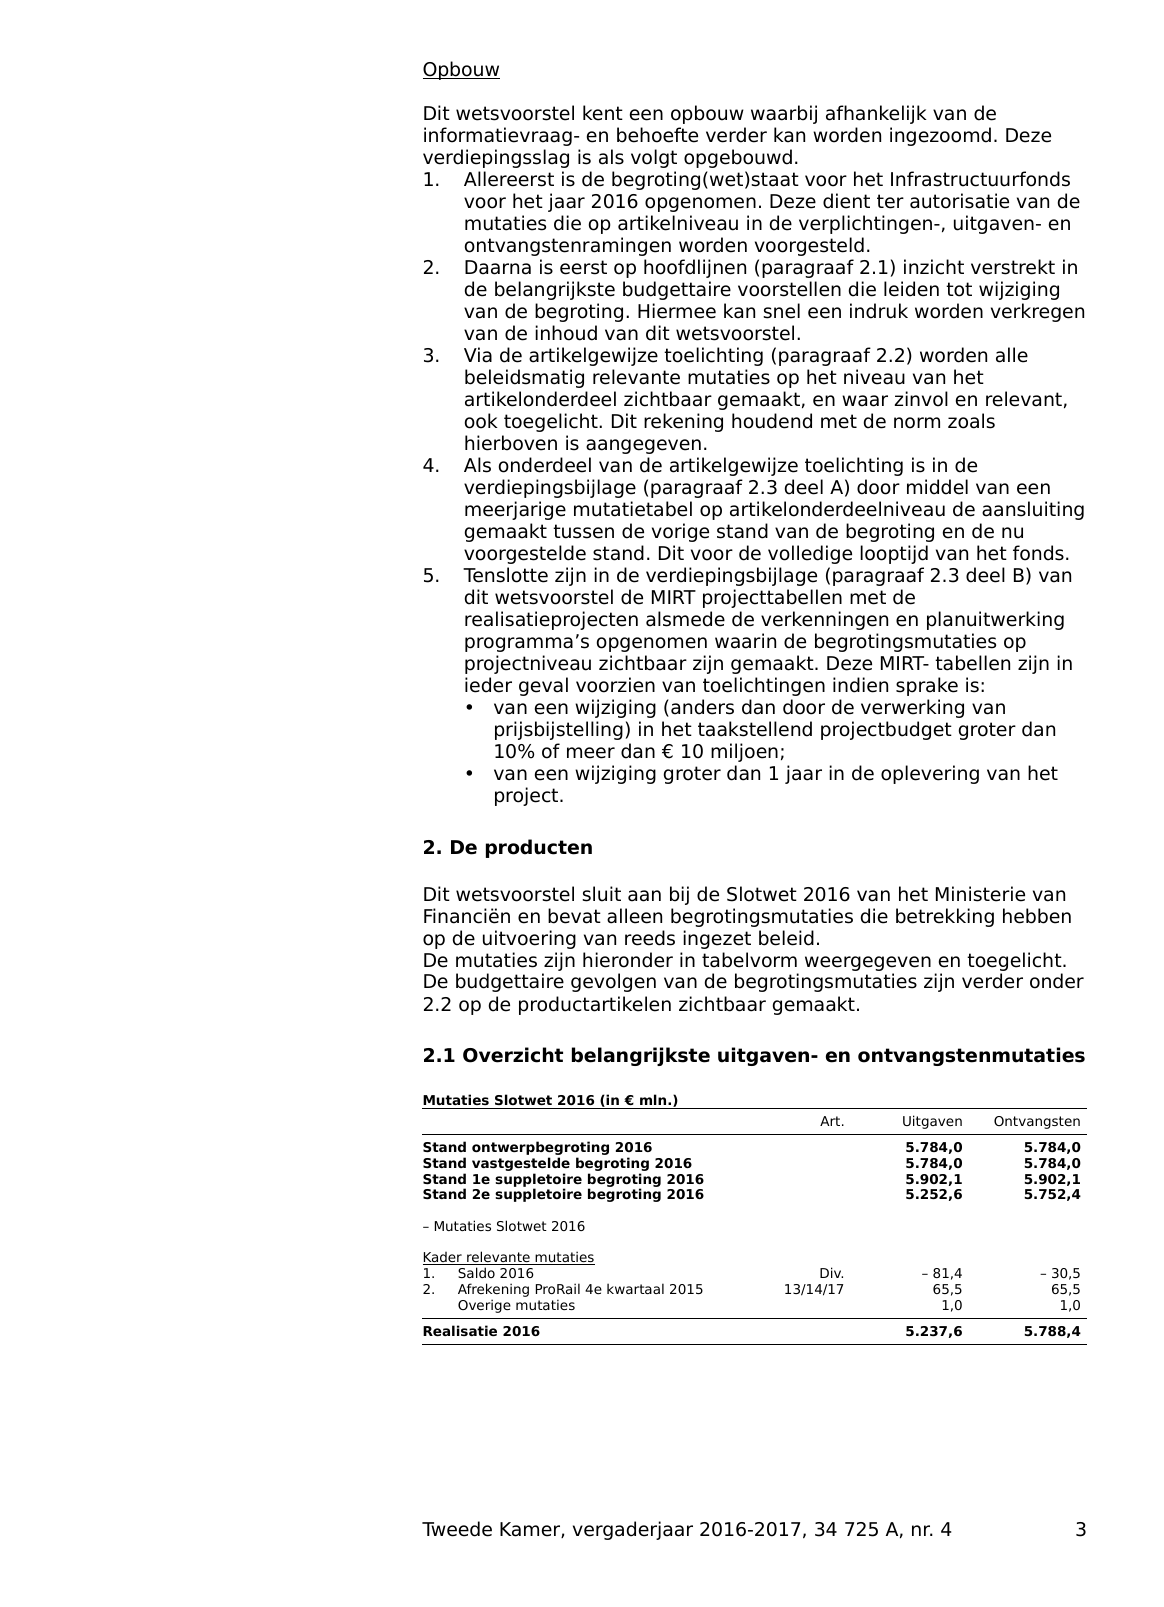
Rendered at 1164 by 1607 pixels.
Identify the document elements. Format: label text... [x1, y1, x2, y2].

table_cell 5.752,4 [969, 1187, 1087, 1203]
table_cell [969, 1203, 1087, 1219]
table_cell [850, 1219, 968, 1234]
table_cell [732, 1297, 850, 1318]
table_cell 5.237,6 [850, 1319, 968, 1344]
table_cell [422, 1234, 452, 1250]
text 2. Daarna is eerst op hoofdlijnen (paragraaf 2.1) inzicht verstrekt in de belangrijkste budgettaire voorstellen die leiden tot wijziging van de begroting. Hiermee kan snel een indruk worden verkregen van de inhoud van dit wetsvoorstel. [422, 257, 1087, 345]
table_cell – 30,5 [969, 1266, 1087, 1282]
table_cell [732, 1250, 850, 1266]
table_cell Art. [732, 1109, 850, 1134]
table_cell [850, 1203, 968, 1219]
table_cell 13/14/17 [732, 1282, 850, 1297]
table_cell Afrekening ProRail 4e kwartaal 2015 [452, 1282, 732, 1297]
table_cell Uitgaven [850, 1109, 968, 1134]
table_cell [732, 1135, 850, 1156]
table_cell 5.252,6 [850, 1187, 968, 1203]
table_cell 65,5 [969, 1282, 1087, 1297]
table_cell [732, 1171, 850, 1187]
subtitle 2. De producten [422, 837, 1087, 858]
table_cell [422, 1297, 452, 1318]
table_cell 5.902,1 [850, 1171, 968, 1187]
table_cell 5.788,4 [969, 1319, 1087, 1344]
table_cell [732, 1234, 850, 1250]
text Dit wetsvoorstel sluit aan bij de Slotwet 2016 van het Ministerie van Financiën en bevat alleen begrotingsmutaties die betrekking hebben op de uitvoering van reeds ingezet beleid. [422, 883, 1087, 949]
table_cell Ontvangsten [969, 1109, 1087, 1134]
table_cell Kader relevante mutaties [422, 1250, 732, 1266]
text 1. Allereerst is de begroting(wet)staat voor het Infrastructuurfonds voor het jaar 2016 opgenomen. Deze dient ter autorisatie van de mutaties die op artikelniveau in de verplichtingen-, uitgaven- en ontvangstenramingen worden voorgesteld. [422, 169, 1087, 257]
text Dit wetsvoorstel kent een opbouw waarbij afhankelijk van de informatievraag- en behoefte verder kan worden ingezoomd. Deze verdiepingsslag is als volgt opgebouwd. [422, 103, 1087, 169]
subtitle Opbouw [422, 59, 1087, 81]
table_cell 5.784,0 [850, 1156, 968, 1171]
table_cell [422, 1203, 452, 1219]
text • van een wijziging groter dan 1 jaar in de oplevering van het project. [464, 763, 1087, 807]
table_cell – Mutaties Slotwet 2016 [422, 1219, 732, 1234]
table_cell 1,0 [850, 1297, 968, 1318]
table_cell Saldo 2016 [452, 1266, 732, 1282]
table_cell 5.902,1 [969, 1171, 1087, 1187]
table_cell 2. [422, 1282, 452, 1297]
table_cell [422, 1109, 452, 1134]
text 5. Tenslotte zijn in de verdiepingsbijlage (paragraaf 2.3 deel B) van dit wetsvoorstel de MIRT projecttabellen met de realisatieprojecten alsmede de verkenningen en planuitwerking programma’s opgenomen waarin de begrotingsmutaties op projectniveau zichtbaar zijn gemaakt. Deze MIRT- tabellen zijn in ieder geval voorzien van toelichtingen indien sprake is: [422, 565, 1087, 697]
table_cell – 81,4 [850, 1266, 968, 1282]
table_cell 5.784,0 [969, 1156, 1087, 1171]
table_cell Stand ontwerpbegroting 2016 [422, 1135, 732, 1156]
table_cell 1,0 [969, 1297, 1087, 1318]
table_cell [850, 1250, 968, 1266]
table_cell [732, 1203, 850, 1219]
subtitle 2.1 Overzicht belangrijkste uitgaven- en ontvangstenmutaties [422, 1045, 1087, 1067]
table_cell Realisatie 2016 [422, 1319, 732, 1344]
table_cell [732, 1219, 850, 1234]
text 4. Als onderdeel van de artikelgewijze toelichting is in de verdiepingsbijlage (paragraaf 2.3 deel A) door middel van een meerjarige mutatietabel op artikelonderdeelniveau de aansluiting gemaakt tussen de vorige stand van de begroting en de nu voorgestelde stand. Dit voor de volledige looptijd van het fonds. [422, 455, 1087, 565]
table_cell [969, 1234, 1087, 1250]
table_cell [732, 1156, 850, 1171]
table_cell Stand vastgestelde begroting 2016 [422, 1156, 732, 1171]
table_cell [850, 1234, 968, 1250]
table_cell 65,5 [850, 1282, 968, 1297]
table_cell 5.784,0 [850, 1135, 968, 1156]
text • van een wijziging (anders dan door de verwerking van prijsbijstelling) in het taakstellend projectbudget groter dan 10% of meer dan € 10 miljoen; [464, 697, 1087, 763]
table_cell [452, 1234, 732, 1250]
table_cell [732, 1319, 850, 1344]
text De mutaties zijn hieronder in tabelvorm weergegeven en toegelicht. [422, 949, 1087, 971]
table_cell Div. [732, 1266, 850, 1282]
text 3. Via de artikelgewijze toelichting (paragraaf 2.2) worden alle beleidsmatig relevante mutaties op het niveau van het artikelonderdeel zichtbaar gemaakt, en waar zinvol en relevant, ook toegelicht. Dit rekening houdend met de norm zoals hierboven is aangegeven. [422, 345, 1087, 455]
table_cell [969, 1250, 1087, 1266]
table_cell 1. [422, 1266, 452, 1282]
table_cell [452, 1109, 732, 1134]
table_cell 5.784,0 [969, 1135, 1087, 1156]
table_cell [969, 1219, 1087, 1234]
table_cell [732, 1187, 850, 1203]
table_cell [452, 1203, 732, 1219]
text De budgettaire gevolgen van de begrotingsmutaties zijn verder onder 2.2 op de productartikelen zichtbaar gemaakt. [422, 971, 1087, 1015]
table_cell Overige mutaties [452, 1297, 732, 1318]
table_header Mutaties Slotwet 2016 (in € mln.) [422, 1093, 1087, 1108]
table_cell Stand 1e suppletoire begroting 2016 [422, 1171, 732, 1187]
table_cell Stand 2e suppletoire begroting 2016 [422, 1187, 732, 1203]
